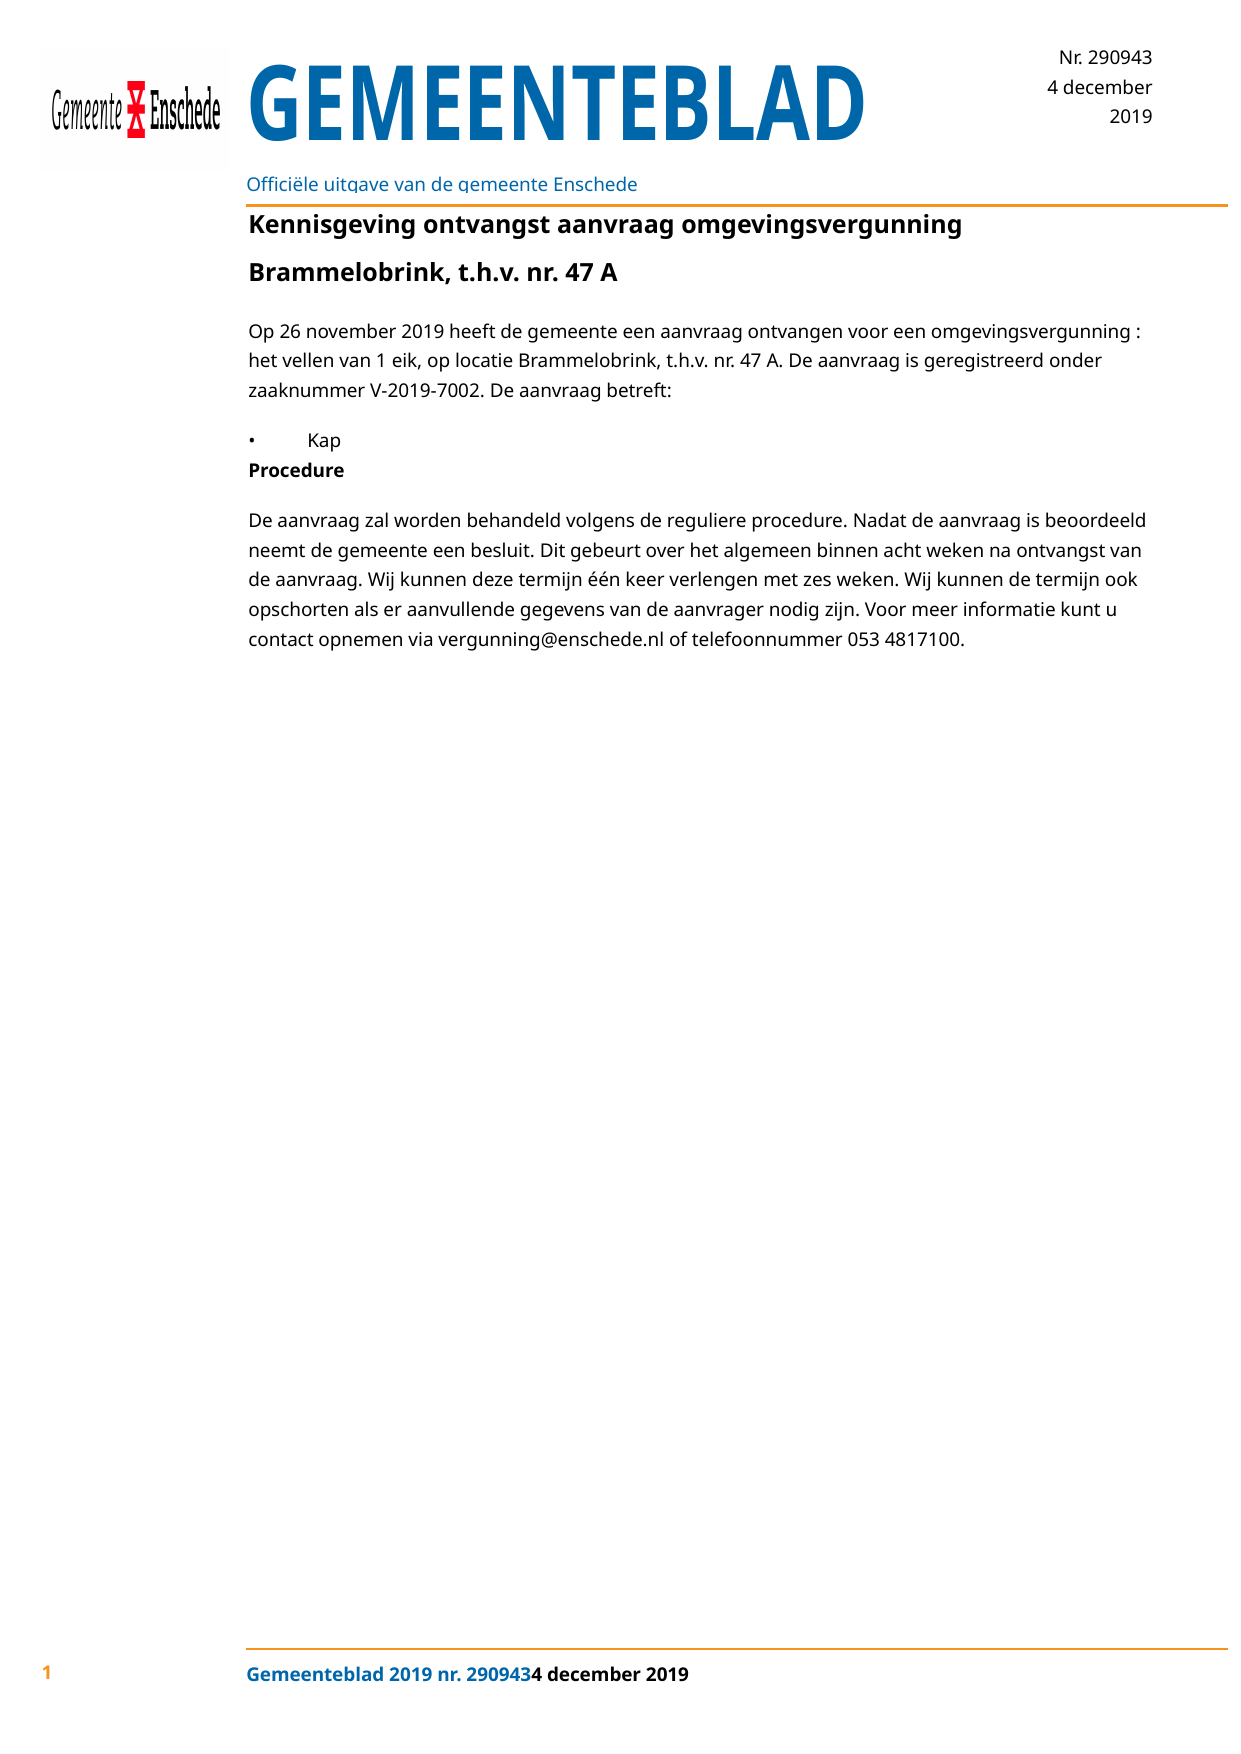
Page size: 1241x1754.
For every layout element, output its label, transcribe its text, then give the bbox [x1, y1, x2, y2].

text Kennisgeving ontvangst aanvraag omgevingsvergunning Brammelobrink, t.h.v. nr. 47 A [248, 207, 1152, 288]
picture [41, 47, 231, 172]
text Procedure [248, 457, 1152, 483]
list Kap [248, 427, 1152, 453]
text De aanvraag zal worden behandeld volgens de reguliere procedure. Nadat de aanvraag is beoordeeld neemt de gemeente een besluit. Dit gebeurt over het algemeen binnen acht weken na ontvangst van de aanvraag. Wij kunnen deze termijn één keer verlengen met zes weken. Wij kunnen de termijn ook opschorten als er aanvullende gegevens van de aanvrager nodig zijn. Voor meer informatie kunt u contact opnemen via vergunning@enschede.nl of telefoonnummer 053 4817100. [248, 507, 1152, 652]
text Op 26 november 2019 heeft de gemeente een aanvraag ontvangen voor een omgevingsvergunning : het vellen van 1 eik, op locatie Brammelobrink, t.h.v. nr. 47 A. De aanvraag is geregistreerd onder zaaknummer V-2019-7002. De aanvraag betreft: [248, 318, 1152, 403]
